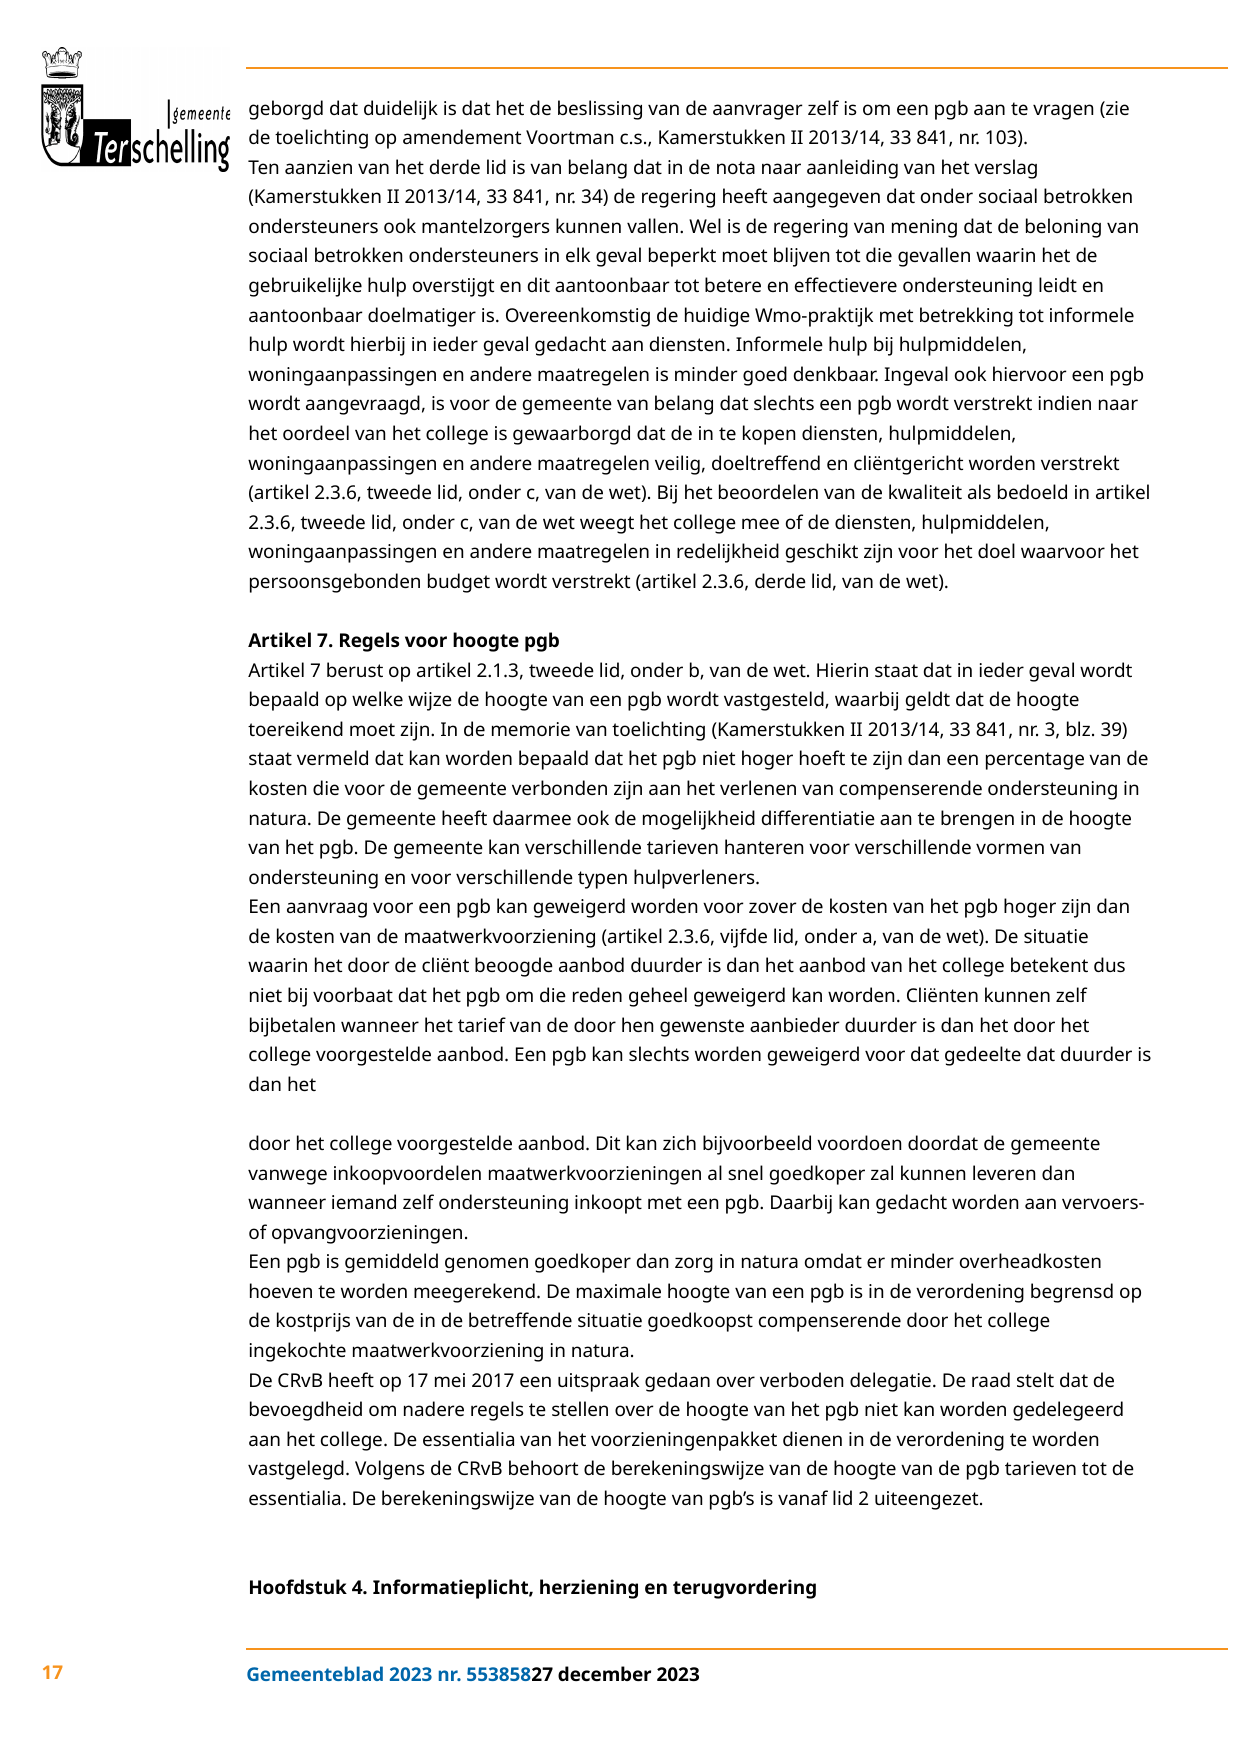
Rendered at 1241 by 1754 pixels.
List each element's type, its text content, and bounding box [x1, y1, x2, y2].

text Artikel 7. Regels voor hoogte pgb [248, 627, 1152, 653]
text Ten aanzien van het derde lid is van belang dat in de nota naar aanleiding van het verslag (Kamerstukken II 2013/14, 33 841, nr. 34) de regering heeft aangegeven dat onder sociaal betrokken ondersteuners ook mantelzorgers kunnen vallen. Wel is de regering van mening dat de beloning van sociaal betrokken ondersteuners in elk geval beperkt moet blijven tot die gevallen waarin het de gebruikelijke hulp overstijgt en dit aantoonbaar tot betere en effectievere ondersteuning leidt en aantoonbaar doelmatiger is. Overeenkomstig de huidige Wmo-praktijk met betrekking tot informele hulp wordt hierbij in ieder geval gedacht aan diensten. Informele hulp bij hulpmiddelen, woningaanpassingen en andere maatregelen is minder goed denkbaar. Ingeval ook hiervoor een pgb wordt aangevraagd, is voor de gemeente van belang dat slechts een pgb wordt verstrekt indien naar het oordeel van het college is gewaarborgd dat de in te kopen diensten, hulpmiddelen, woningaanpassingen en andere maatregelen veilig, doeltreffend en cliëntgericht worden verstrekt (artikel 2.3.6, tweede lid, onder c, van de wet). Bij het beoordelen van de kwaliteit als bedoeld in artikel 2.3.6, tweede lid, onder c, van de wet weegt het college mee of de diensten, hulpmiddelen, woningaanpassingen en andere maatregelen in redelijkheid geschikt zijn voor het doel waarvoor het persoonsgebonden budget wordt verstrekt (artikel 2.3.6, derde lid, van de wet). [248, 154, 1152, 594]
text door het college voorgestelde aanbod. Dit kan zich bijvoorbeeld voordoen doordat de gemeente vanwege inkoopvoordelen maatwerkvoorzieningen al snel goedkoper zal kunnen leveren dan wanneer iemand zelf ondersteuning inkoopt met een pgb. Daarbij kan gedacht worden aan vervoers- of opvangvoorzieningen. [248, 1130, 1152, 1245]
text geborgd dat duidelijk is dat het de beslissing van de aanvrager zelf is om een pgb aan te vragen (zie de toelichting op amendement Voortman c.s., Kamerstukken II 2013/14, 33 841, nr. 103). [248, 95, 1152, 150]
text Een aanvraag voor een pgb kan geweigerd worden voor zover de kosten van het pgb hoger zijn dan de kosten van de maatwerkvoorziening (artikel 2.3.6, vijfde lid, onder a, van de wet). De situatie waarin het door de cliënt beoogde aanbod duurder is dan het aanbod van het college betekent dus niet bij voorbaat dat het pgb om die reden geheel geweigerd kan worden. Cliënten kunnen zelf bijbetalen wanneer het tarief van de door hen gewenste aanbieder duurder is dan het door het college voorgestelde aanbod. Een pgb kan slechts worden geweigerd voor dat gedeelte dat duurder is dan het [248, 893, 1152, 1097]
text De CRvB heeft op 17 mei 2017 een uitspraak gedaan over verboden delegatie. De raad stelt dat de bevoegdheid om nadere regels te stellen over de hoogte van het pgb niet kan worden gedelegeerd aan het college. De essentialia van het voorzieningenpakket dienen in de verordening te worden vastgelegd. Volgens de CRvB behoort de berekeningswijze van de hoogte van de pgb tarieven tot de essentialia. De berekeningswijze van de hoogte van pgb’s is vanaf lid 2 uiteengezet. [248, 1367, 1152, 1511]
text Hoofdstuk 4. Informatieplicht, herziening en terugvordering [248, 1574, 1152, 1600]
text Een pgb is gemiddeld genomen goedkoper dan zorg in natura omdat er minder overheadkosten hoeven te worden meegerekend. De maximale hoogte van een pgb is in de verordening begrensd op de kostprijs van de in de betreffende situatie goedkoopst compenserende door het college ingekochte maatwerkvoorziening in natura. [248, 1248, 1152, 1363]
text Artikel 7 berust op artikel 2.1.3, tweede lid, onder b, van de wet. Hierin staat dat in ieder geval wordt bepaald op welke wijze de hoogte van een pgb wordt vastgesteld, waarbij geldt dat de hoogte toereikend moet zijn. In de memorie van toelichting (Kamerstukken II 2013/14, 33 841, nr. 3, blz. 39) staat vermeld dat kan worden bepaald dat het pgb niet hoger hoeft te zijn dan een percentage van de kosten die voor de gemeente verbonden zijn aan het verlenen van compenserende ondersteuning in natura. De gemeente heeft daarmee ook de mogelijkheid differentiatie aan te brengen in de hoogte van het pgb. De gemeente kan verschillende tarieven hanteren voor verschillende vormen van ondersteuning en voor verschillende typen hulpverleners. [248, 657, 1152, 890]
picture [41, 47, 231, 172]
